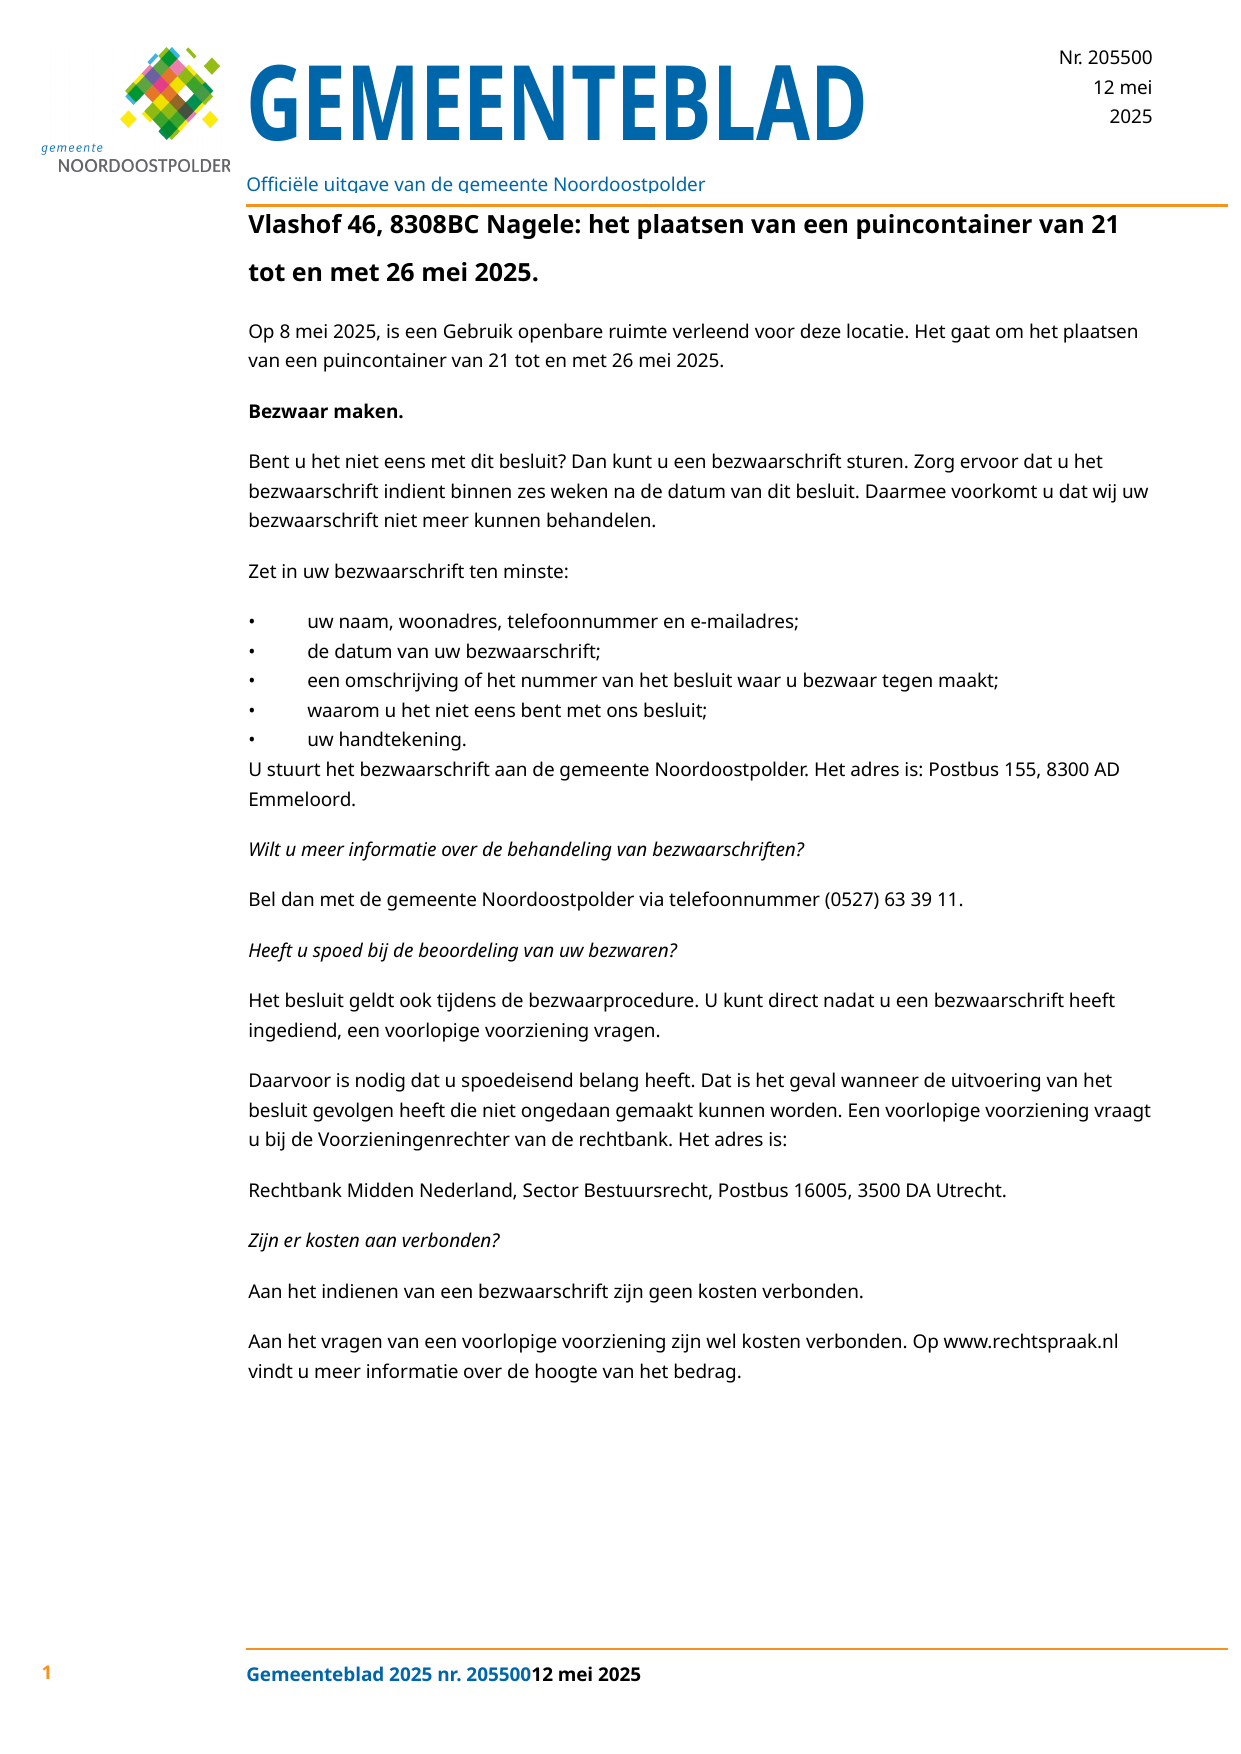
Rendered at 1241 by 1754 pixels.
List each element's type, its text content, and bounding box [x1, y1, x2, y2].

text Wilt u meer informatie over de behandeling van bezwaarschriften? [248, 836, 1152, 862]
text Bent u het niet eens met dit besluit? Dan kunt u een bezwaarschrift sturen. Zorg ervoor dat u het bezwaarschrift indient binnen zes weken na de datum van dit besluit. Daarmee voorkomt u dat wij uw bezwaarschrift niet meer kunnen behandelen. [248, 448, 1152, 533]
text Op 8 mei 2025, is een Gebruik openbare ruimte verleend voor deze locatie. Het gaat om het plaatsen van een puincontainer van 21 tot en met 26 mei 2025. [248, 318, 1152, 373]
list uw handtekening. [248, 727, 1152, 752]
text Daarvoor is nodig dat u spoedeisend belang heeft. Dat is het geval wanneer de uitvoering van het besluit gevolgen heeft die niet ongedaan gemaakt kunnen worden. Een voorlopige voorziening vraagt u bij de Voorzieningenrechter van de rechtbank. Het adres is: [248, 1067, 1152, 1152]
text Zet in uw bezwaarschrift ten minste: [248, 558, 1152, 584]
list een omschrijving of het nummer van het besluit waar u bezwaar tegen maakt; [248, 667, 1152, 693]
text Aan het indienen van een bezwaarschrift zijn geen kosten verbonden. [248, 1278, 1152, 1304]
list uw naam, woonadres, telefoonnummer en e-mailadres; [248, 608, 1152, 634]
picture [41, 47, 231, 172]
text Aan het vragen van een voorlopige voorziening zijn wel kosten verbonden. Op www.rechtspraak.nl vindt u meer informatie over de hoogte van het bedrag. [248, 1328, 1152, 1384]
text Zijn er kosten aan verbonden? [248, 1227, 1152, 1253]
text Bel dan met de gemeente Noordoostpolder via telefoonnummer (0527) 63 39 11. [248, 887, 1152, 912]
text Bezwaar maken. [248, 398, 1152, 424]
text U stuurt het bezwaarschrift aan de gemeente Noordoostpolder. Het adres is: Postbus 155, 8300 AD Emmeloord. [248, 756, 1152, 812]
text Rechtbank Midden Nederland, Sector Bestuursrecht, Postbus 16005, 3500 DA Utrecht. [248, 1177, 1152, 1203]
list de datum van uw bezwaarschrift; [248, 638, 1152, 664]
text Heeft u spoed bij de beoordeling van uw bezwaren? [248, 937, 1152, 963]
list waarom u het niet eens bent met ons besluit; [248, 697, 1152, 723]
text Het besluit geldt ook tijdens de bezwaarprocedure. U kunt direct nadat u een bezwaarschrift heeft ingediend, een voorlopige voorziening vragen. [248, 987, 1152, 1043]
text Vlashof 46, 8308BC Nagele: het plaatsen van een puincontainer van 21 tot en met 26 mei 2025. [248, 207, 1152, 288]
